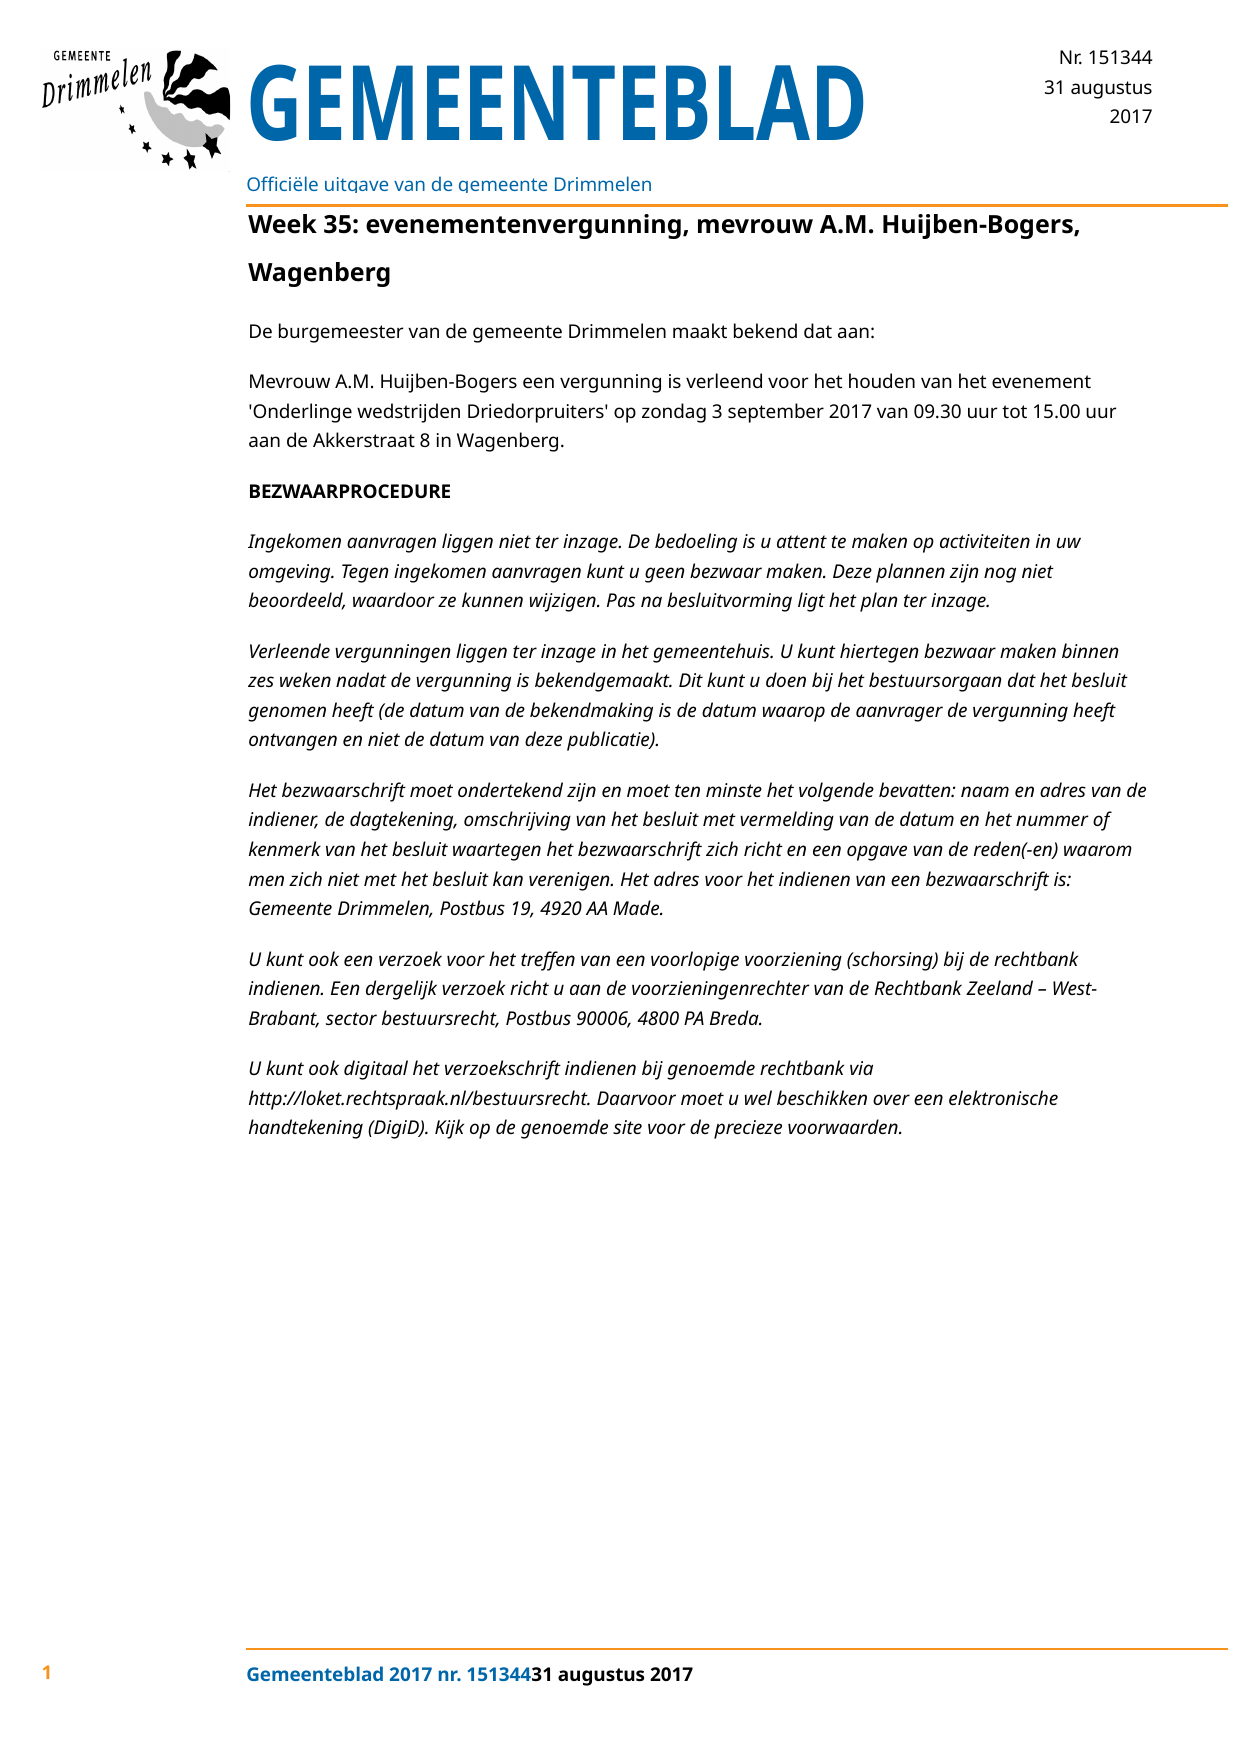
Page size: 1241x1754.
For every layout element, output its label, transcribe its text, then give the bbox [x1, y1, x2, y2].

text Het bezwaarschrift moet ondertekend zijn en moet ten minste het volgende bevatten: naam en adres van de indiener, de dagtekening, omschrijving van het besluit met vermelding van de datum en het nummer of kenmerk van het besluit waartegen het bezwaarschrift zich richt en een opgave van de reden(-en) waarom men zich niet met het besluit kan verenigen. Het adres voor het indienen van een bezwaarschrift is: Gemeente Drimmelen, Postbus 19, 4920 AA Made. [248, 777, 1152, 921]
text De burgemeester van de gemeente Drimmelen maakt bekend dat aan: [248, 318, 1152, 344]
text Week 35: evenementenvergunning, mevrouw A.M. Huijben-Bogers, Wagenberg [248, 207, 1152, 288]
text Ingekomen aanvragen liggen niet ter inzage. De bedoeling is u attent te maken op activiteiten in uw omgeving. Tegen ingekomen aanvragen kunt u geen bezwaar maken. Deze plannen zijn nog niet beoordeeld, waardoor ze kunnen wijzigen. Pas na besluitvorming ligt het plan ter inzage. [248, 528, 1152, 613]
text U kunt ook een verzoek voor het treffen van een voorlopige voorziening (schorsing) bij de rechtbank indienen. Een dergelijk verzoek richt u aan de voorzieningenrechter van de Rechtbank Zeeland – West-Brabant, sector bestuursrecht, Postbus 90006, 4800 PA Breda. [248, 946, 1152, 1031]
picture [41, 47, 231, 172]
text Verleende vergunningen liggen ter inzage in het gemeentehuis. U kunt hiertegen bezwaar maken binnen zes weken nadat de vergunning is bekendgemaakt. Dit kunt u doen bij het bestuursorgaan dat het besluit genomen heeft (de datum van de bekendmaking is de datum waarop de aanvrager de vergunning heeft ontvangen en niet de datum van deze publicatie). [248, 638, 1152, 752]
text U kunt ook digitaal het verzoekschrift indienen bij genoemde rechtbank via http://loket.rechtspraak.nl/bestuursrecht. Daarvoor moet u wel beschikken over een elektronische handtekening (DigiD). Kijk op de genoemde site voor de precieze voorwaarden. [248, 1055, 1152, 1140]
text Mevrouw A.M. Huijben-Bogers een vergunning is verleend voor het houden van het evenement 'Onderlinge wedstrijden Driedorpruiters' op zondag 3 september 2017 van 09.30 uur tot 15.00 uur aan de Akkerstraat 8 in Wagenberg. [248, 368, 1152, 453]
text BEZWAARPROCEDURE [248, 478, 1152, 504]
